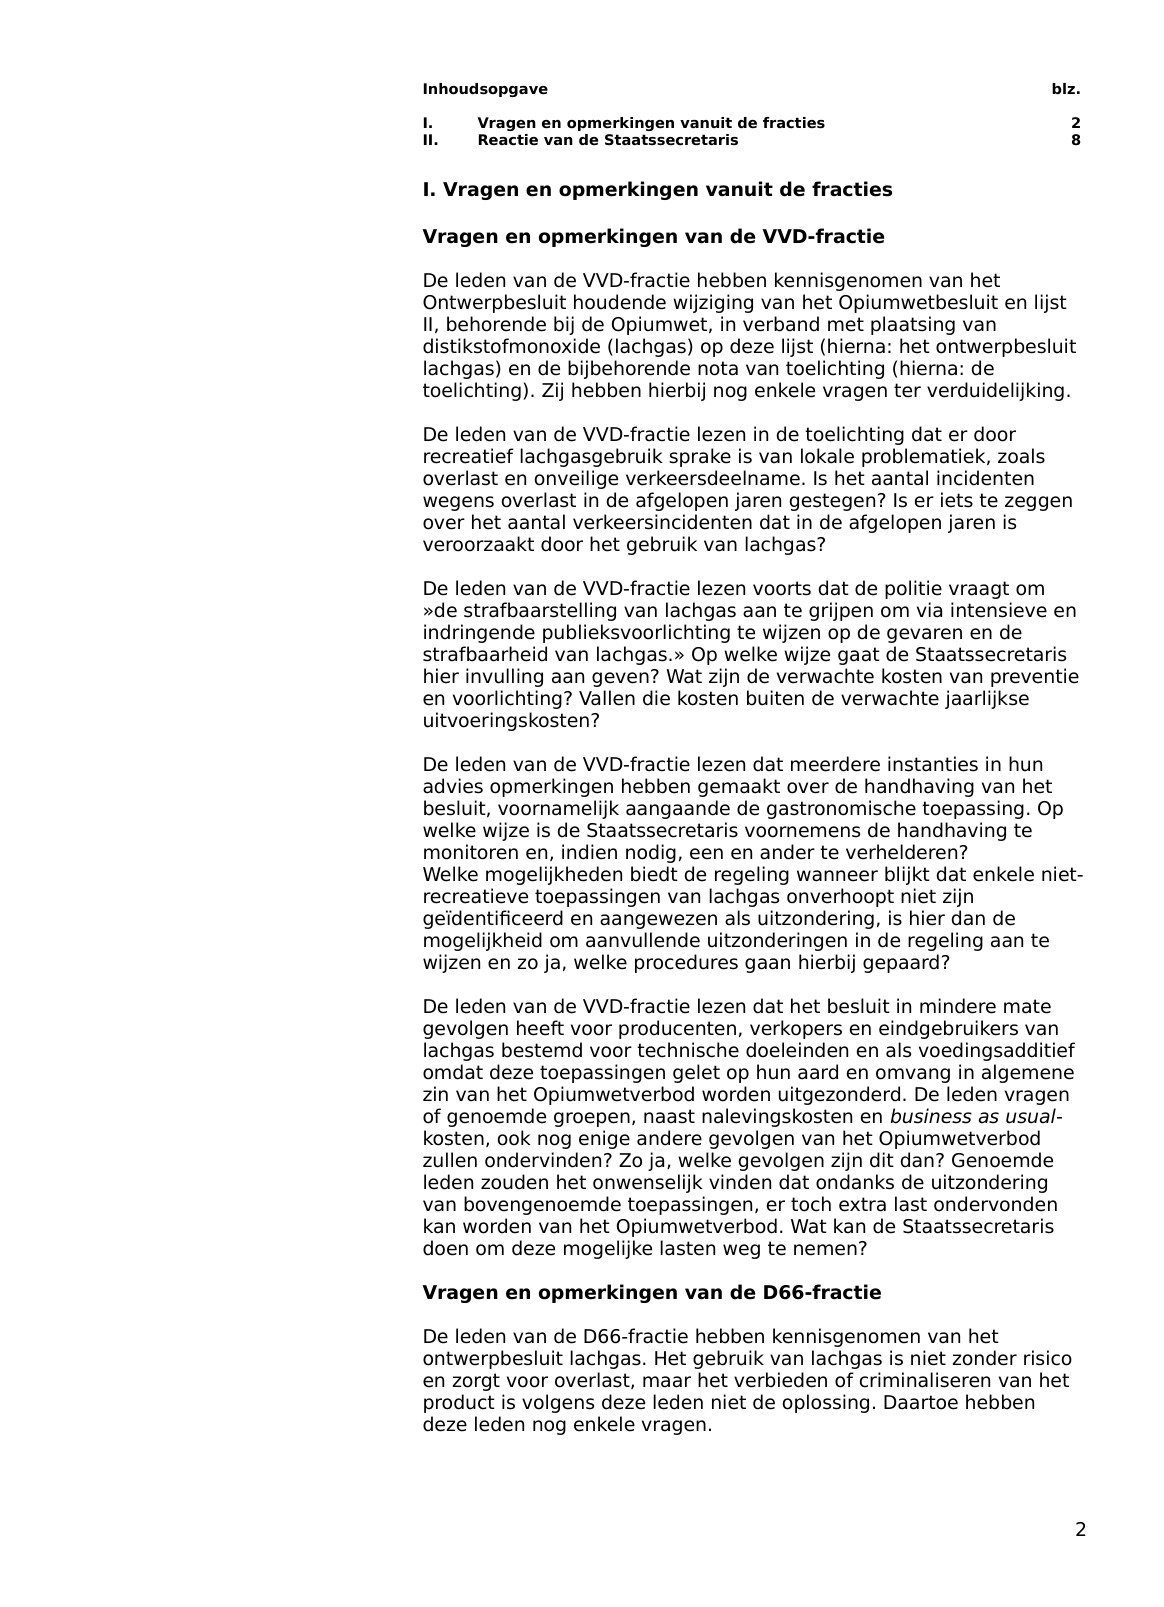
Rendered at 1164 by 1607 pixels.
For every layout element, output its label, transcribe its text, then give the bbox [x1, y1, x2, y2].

text De leden van de VVD-fractie lezen in de toelichting dat er door recreatief lachgasgebruik sprake is van lokale problematiek, zoals overlast en onveilige verkeersdeelname. Is het aantal incidenten wegens overlast in de afgelopen jaren gestegen? Is er iets te zeggen over het aantal verkeersincidenten dat in de afgelopen jaren is veroorzaakt door het gebruik van lachgas? [422, 424, 1087, 556]
table_cell 2 [993, 115, 1087, 132]
text Welke mogelijkheden biedt de regeling wanneer blijkt dat enkele niet-recreatieve toepassingen van lachgas onverhoopt niet zijn geïdentificeerd en aangewezen als uitzondering, is hier dan de mogelijkheid om aanvullende uitzonderingen in de regeling aan te wijzen en zo ja, welke procedures gaan hierbij gepaard? [422, 864, 1087, 974]
table_cell [422, 98, 471, 115]
text De leden van de VVD-fractie lezen dat meerdere instanties in hun advies opmerkingen hebben gemaakt over de handhaving van het besluit, voornamelijk aangaande de gastronomische toepassing. Op welke wijze is de Staatssecretaris voornemens de handhaving te monitoren en, indien nodig, een en ander te verhelderen? [422, 754, 1087, 864]
text De leden van de VVD-fractie lezen voorts dat de politie vraagt om »de strafbaarstelling van lachgas aan te grijpen om via intensieve en indringende publieksvoorlichting te wijzen op de gevaren en de strafbaarheid van lachgas.» Op welke wijze gaat de Staatssecretaris hier invulling aan geven? Wat zijn de verwachte kosten van preventie en voorlichting? Vallen die kosten buiten de verwachte jaarlijkse uitvoeringskosten? [422, 578, 1087, 732]
text De leden van de VVD-fractie lezen dat het besluit in mindere mate gevolgen heeft voor producenten, verkopers en eindgebruikers van lachgas bestemd voor technische doeleinden en als voedingsadditief omdat deze toepassingen gelet op hun aard en omvang in algemene zin van het Opiumwetverbod worden uitgezonderd. De leden vragen of genoemde groepen, naast nalevingskosten en business as usual-kosten, ook nog enige andere gevolgen van het Opiumwetverbod zullen ondervinden? Zo ja, welke gevolgen zijn dit dan? Genoemde leden zouden het onwenselijk vinden dat ondanks de uitzondering van bovengenoemde toepassingen, er toch extra last ondervonden kan worden van het Opiumwetverbod. Wat kan de Staatssecretaris doen om deze mogelijke lasten weg te nemen? [422, 996, 1087, 1260]
table_cell I. [422, 115, 471, 132]
table_header Inhoudsopgave [422, 81, 993, 98]
subtitle Vragen en opmerkingen van de VVD-fractie [422, 226, 1087, 248]
table_header blz. [993, 81, 1087, 98]
subtitle Vragen en opmerkingen van de D66-fractie [422, 1282, 1087, 1304]
table_cell Reactie van de Staatssecretaris [471, 132, 993, 149]
table_cell [993, 98, 1087, 115]
subtitle I. Vragen en opmerkingen vanuit de fracties [422, 179, 1087, 201]
table_cell [471, 98, 993, 115]
table_cell II. [422, 132, 471, 149]
table_cell 8 [993, 132, 1087, 149]
text De leden van de VVD-fractie hebben kennisgenomen van het Ontwerpbesluit houdende wijziging van het Opiumwetbesluit en lijst II, behorende bij de Opiumwet, in verband met plaatsing van distikstofmonoxide (lachgas) op deze lijst (hierna: het ontwerpbesluit lachgas) en de bijbehorende nota van toelichting (hierna: de toelichting). Zij hebben hierbij nog enkele vragen ter verduidelijking. [422, 270, 1087, 402]
table_cell Vragen en opmerkingen vanuit de fracties [471, 115, 993, 132]
text De leden van de D66-fractie hebben kennisgenomen van het ontwerpbesluit lachgas. Het gebruik van lachgas is niet zonder risico en zorgt voor overlast, maar het verbieden of criminaliseren van het product is volgens deze leden niet de oplossing. Daartoe hebben deze leden nog enkele vragen. [422, 1326, 1087, 1436]
